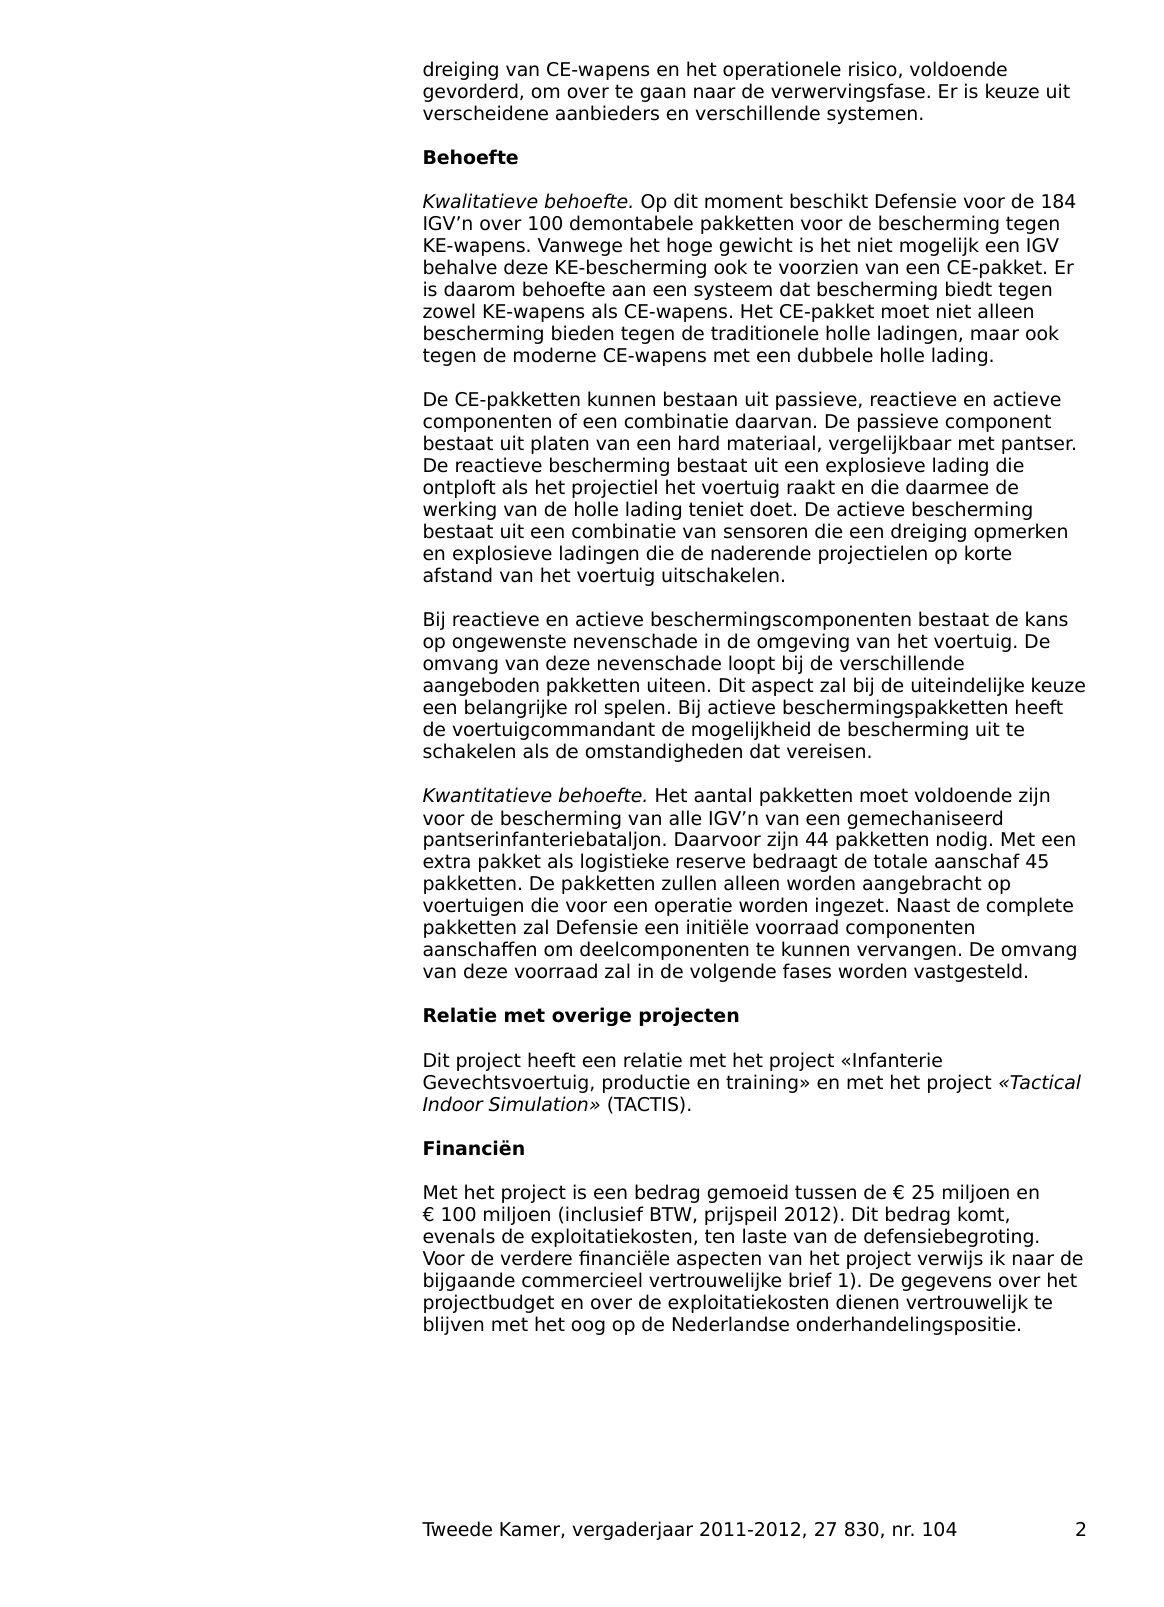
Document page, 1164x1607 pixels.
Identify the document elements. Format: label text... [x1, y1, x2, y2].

subtitle Financiën [422, 1138, 1087, 1160]
text Bij reactieve en actieve beschermingscomponenten bestaat de kans op ongewenste nevenschade in de omgeving van het voertuig. De omvang van deze nevenschade loopt bij de verschillende aangeboden pakketten uiteen. Dit aspect zal bij de uiteindelijke keuze een belangrijke rol spelen. Bij actieve beschermingspakketten heeft de voertuigcommandant de mogelijkheid de bescherming uit te schakelen als de omstandigheden dat vereisen. [422, 609, 1087, 763]
text Met het project is een bedrag gemoeid tussen de € 25 miljoen en € 100 miljoen (inclusief BTW, prijspeil 2012). Dit bedrag komt, evenals de exploitatiekosten, ten laste van de defensiebegroting. Voor de verdere financiële aspecten van het project verwijs ik naar de bijgaande commercieel vertrouwelijke brief 1). De gegevens over het projectbudget en over de exploitatiekosten dienen vertrouwelijk te blijven met het oog op de Nederlandse onderhandelingspositie. [422, 1182, 1087, 1336]
text Kwantitatieve behoefte. Het aantal pakketten moet voldoende zijn voor de bescherming van alle IGV’n van een gemechaniseerd pantserinfanteriebataljon. Daarvoor zijn 44 pakketten nodig. Met een extra pakket als logistieke reserve bedraagt de totale aanschaf 45 pakketten. De pakketten zullen alleen worden aangebracht op voertuigen die voor een operatie worden ingezet. Naast de complete pakketten zal Defensie een initiële voorraad componenten aanschaffen om deelcomponenten te kunnen vervangen. De omvang van deze voorraad zal in de volgende fases worden vastgesteld. [422, 785, 1087, 983]
subtitle Behoefte [422, 147, 1087, 169]
text Kwalitatieve behoefte. Op dit moment beschikt Defensie voor de 184 IGV’n over 100 demontabele pakketten voor de bescherming tegen KE-wapens. Vanwege het hoge gewicht is het niet mogelijk een IGV behalve deze KE-bescherming ook te voorzien van een CE-pakket. Er is daarom behoefte aan een systeem dat bescherming biedt tegen zowel KE-wapens als CE-wapens. Het CE-pakket moet niet alleen bescherming bieden tegen de traditionele holle ladingen, maar ook tegen de moderne CE-wapens met een dubbele holle lading. [422, 191, 1087, 367]
subtitle Relatie met overige projecten [422, 1005, 1087, 1027]
text De CE-pakketten kunnen bestaan uit passieve, reactieve en actieve componenten of een combinatie daarvan. De passieve component bestaat uit platen van een hard materiaal, vergelijkbaar met pantser. De reactieve bescherming bestaat uit een explosieve lading die ontploft als het projectiel het voertuig raakt en die daarmee de werking van de holle lading teniet doet. De actieve bescherming bestaat uit een combinatie van sensoren die een dreiging opmerken en explosieve ladingen die de naderende projectielen op korte afstand van het voertuig uitschakelen. [422, 389, 1087, 587]
text Dit project heeft een relatie met het project «Infanterie Gevechtsvoertuig, productie en training» en met het project «Tactical Indoor Simulation» (TACTIS). [422, 1049, 1087, 1116]
text dreiging van CE-wapens en het operationele risico, voldoende gevorderd, om over te gaan naar de verwervingsfase. Er is keuze uit verscheidene aanbieders en verschillende systemen. [422, 59, 1087, 125]
